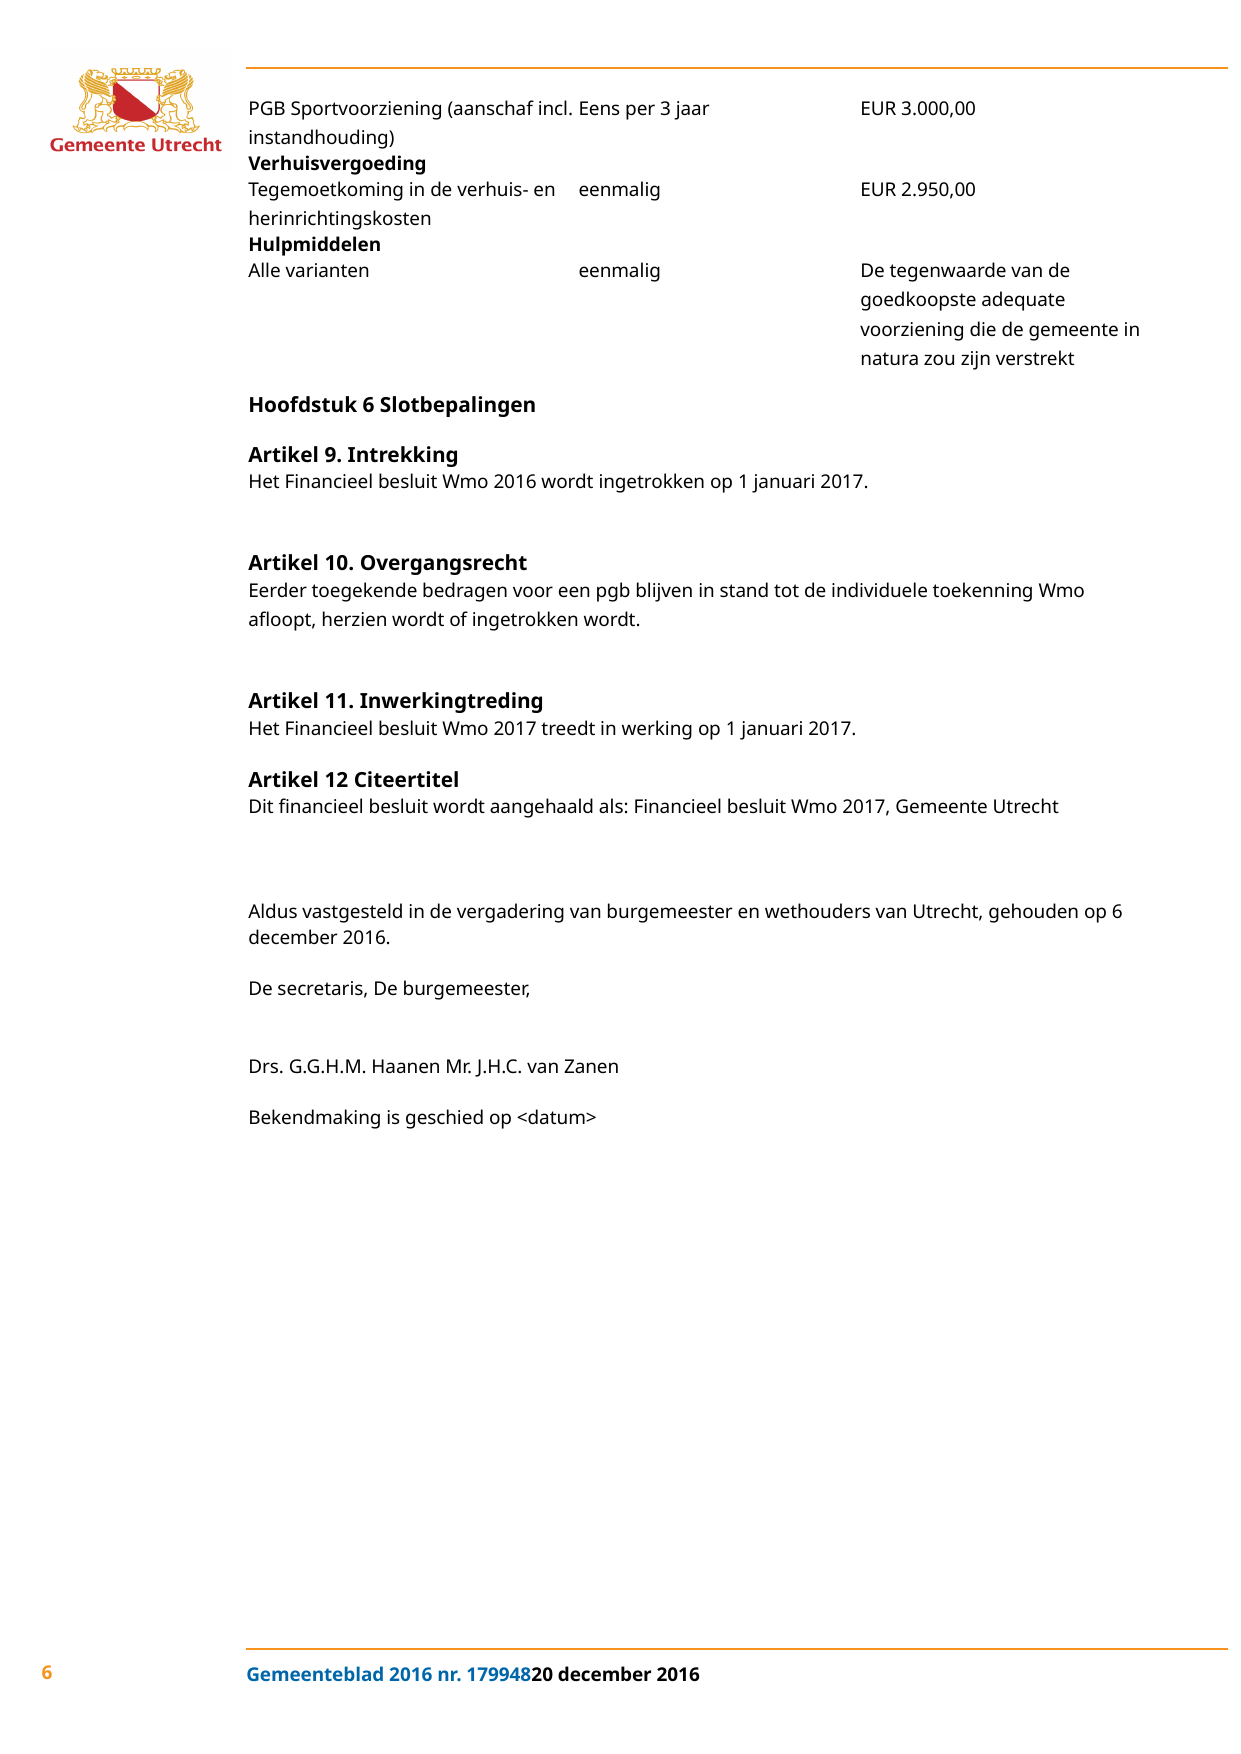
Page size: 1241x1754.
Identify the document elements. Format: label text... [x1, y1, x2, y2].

picture [41, 47, 231, 172]
table_cell [860, 231, 1152, 257]
table_cell eenmalig [578, 176, 860, 231]
table_cell [578, 150, 860, 176]
text Hoofdstuk 6 Slotbepalingen [248, 391, 1152, 419]
text Aldus vastgesteld in de vergadering van burgemeester en wethouders van Utrecht, gehouden op 6 december 2016. [248, 898, 1152, 950]
text De secretaris, De burgemeester, [248, 976, 1152, 1001]
table_cell PGB Sportvoorziening (aanschaf incl. instandhouding) [248, 95, 578, 150]
text Het Financieel besluit Wmo 2016 wordt ingetrokken op 1 januari 2017. [248, 468, 1152, 494]
table_cell De tegenwaarde van de goedkoopste adequate voorziening die de gemeente in natura zou zijn verstrekt [860, 257, 1152, 371]
table_cell EUR 2.950,00 [860, 176, 1152, 231]
text Eerder toegekende bedragen voor een pgb blijven in stand tot de individuele toekenning Wmo afloopt, herzien wordt of ingetrokken wordt. [248, 577, 1152, 632]
table_cell Hulpmiddelen [248, 231, 578, 257]
text Drs. G.G.H.M. Haanen Mr. J.H.C. van Zanen [248, 1053, 1152, 1078]
text Artikel 10. Overgangsrecht [248, 548, 1152, 577]
table_cell [860, 150, 1152, 176]
table_cell [578, 231, 860, 257]
table_cell EUR 3.000,00 [860, 95, 1152, 150]
text Dit financieel besluit wordt aangehaald als: Financieel besluit Wmo 2017, Gemeente Utrecht [248, 794, 1152, 819]
table_cell Tegemoetkoming in de verhuis- en herinrichtingskosten [248, 176, 578, 231]
text Artikel 11. Inwerkingtreding [248, 686, 1152, 715]
table_cell Eens per 3 jaar [578, 95, 860, 150]
table_cell Alle varianten [248, 257, 578, 371]
table_cell eenmalig [578, 257, 860, 371]
table_cell Verhuisvergoeding [248, 150, 578, 176]
text Artikel 9. Intrekking [248, 440, 1152, 468]
text Artikel 12 Citeertitel [248, 765, 1152, 794]
text Het Financieel besluit Wmo 2017 treedt in werking op 1 januari 2017. [248, 715, 1152, 741]
text Bekendmaking is geschied op <datum> [248, 1104, 1152, 1130]
